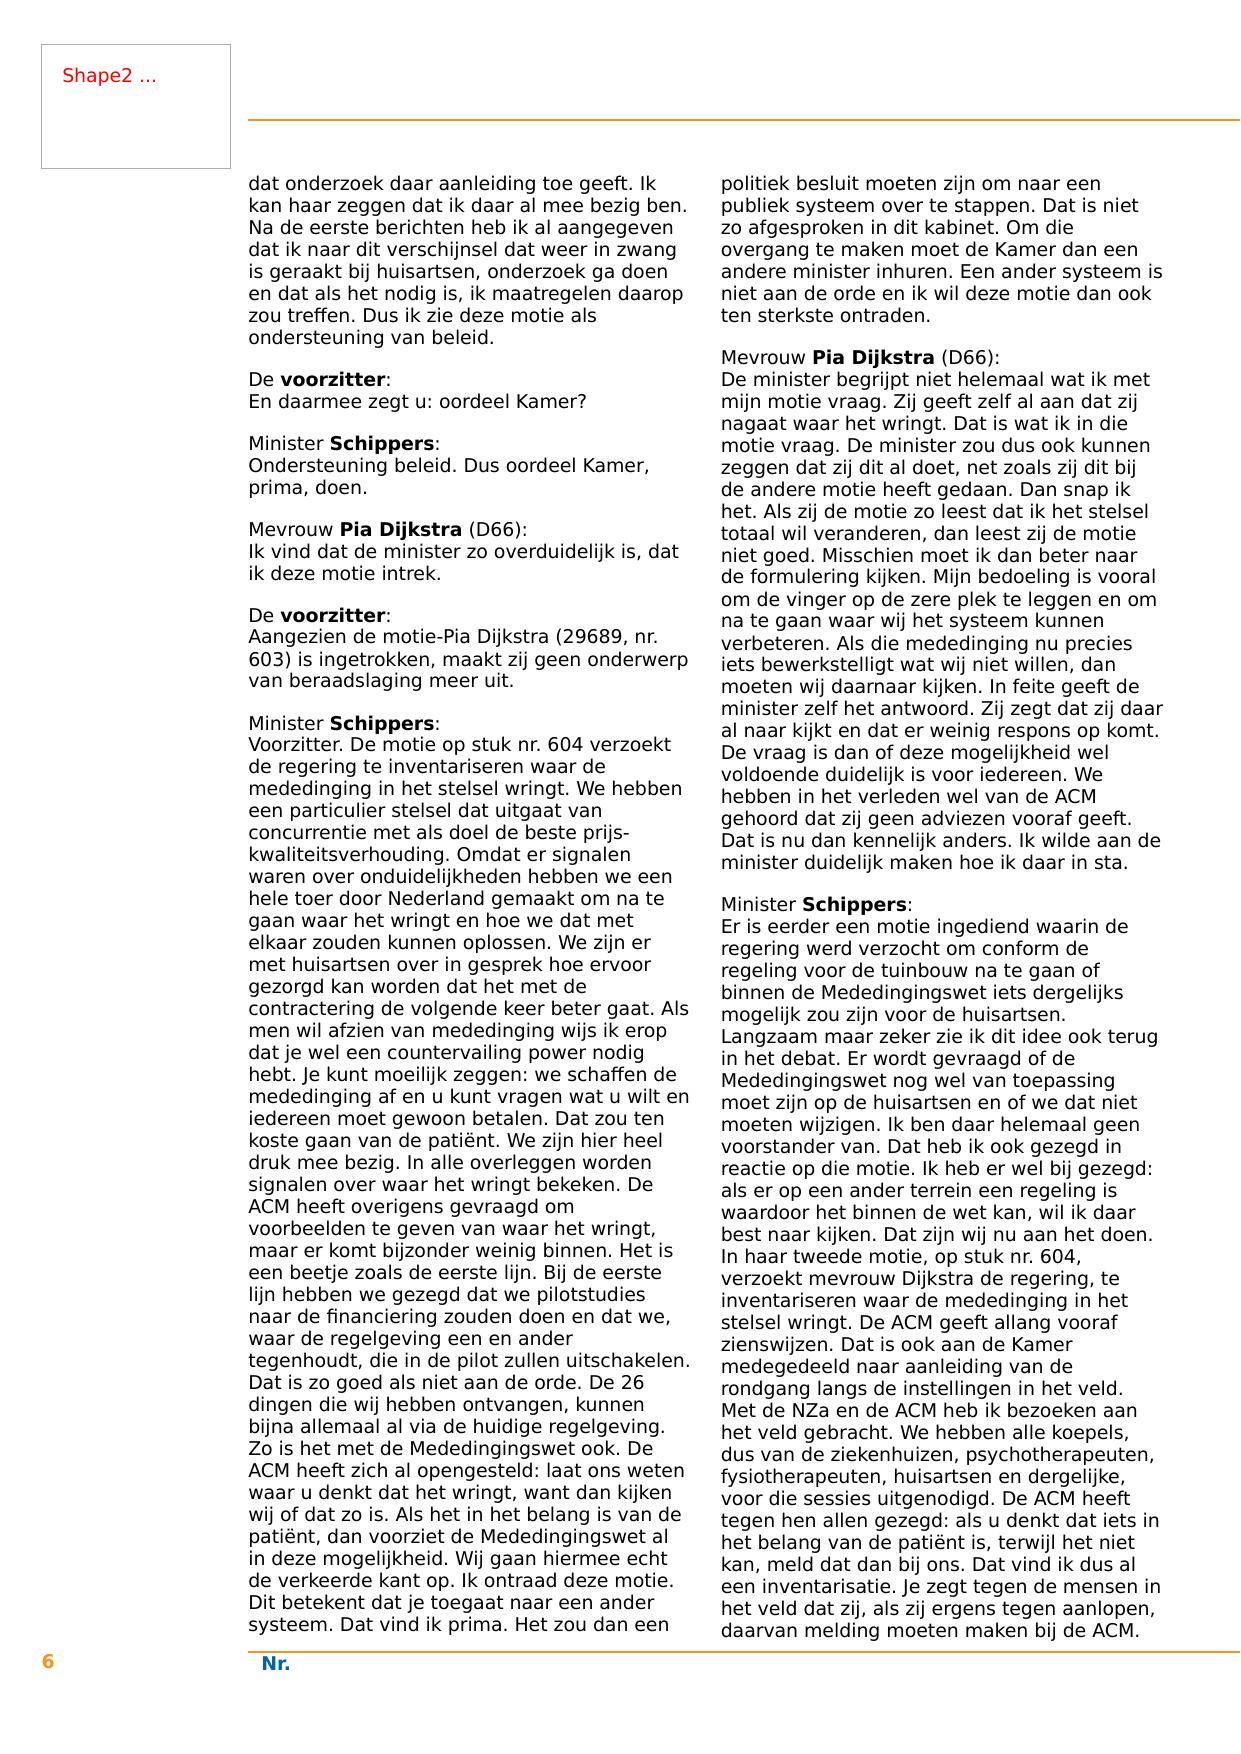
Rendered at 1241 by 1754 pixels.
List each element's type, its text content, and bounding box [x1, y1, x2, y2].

text Er is eerder een motie ingediend waarin de regering werd verzocht om conform de regeling voor de tuinbouw na te gaan of binnen de Mededingingswet iets dergelijks mogelijk zou zijn voor de huisartsen. Langzaam maar zeker zie ik dit idee ook terug in het debat. Er wordt gevraagd of de Mededingingswet nog wel van toepassing moet zijn op de huisartsen en of we dat niet moeten wijzigen. Ik ben daar helemaal geen voorstander van. Dat heb ik ook gezegd in reactie op die motie. Ik heb er wel bij gezegd: als er op een ander terrein een regeling is waardoor het binnen de wet kan, wil ik daar best naar kijken. Dat zijn wij nu aan het doen. [721, 916, 1163, 1246]
text De voorzitter: [248, 604, 691, 626]
text Ondersteuning beleid. Dus oordeel Kamer, prima, doen. [248, 454, 691, 498]
text Ik vind dat de minister zo overduidelijk is, dat ik deze motie intrek. [248, 541, 691, 584]
text Voorzitter. De motie op stuk nr. 604 verzoekt de regering te inventariseren waar de mededinging in het stelsel wringt. We hebben een particulier stelsel dat uitgaat van concurrentie met als doel de beste prijs-kwaliteitsverhouding. Omdat er signalen waren over onduidelijkheden hebben we een hele toer door Nederland gemaakt om na te gaan waar het wringt en hoe we dat met elkaar zouden kunnen oplossen. We zijn er met huisartsen over in gesprek hoe ervoor gezorgd kan worden dat het met de contractering de volgende keer beter gaat. Als men wil afzien van mededinging wijs ik erop dat je wel een countervailing power nodig hebt. Je kunt moeilijk zeggen: we schaffen de mededinging af en u kunt vragen wat u wilt en iedereen moet gewoon betalen. Dat zou ten koste gaan van de patiënt. We zijn hier heel druk mee bezig. In alle overleggen worden signalen over waar het wringt bekeken. De ACM heeft overigens gevraagd om voorbeelden te geven van waar het wringt, maar er komt bijzonder weinig binnen. Het is een beetje zoals de eerste lijn. Bij de eerste lijn hebben we gezegd dat we pilotstudies naar de financiering zouden doen en dat we, waar de regelgeving een en ander tegenhoudt, die in de pilot zullen uitschakelen. Dat is zo goed als niet aan de orde. De 26 dingen die wij hebben ontvangen, kunnen bijna allemaal al via de huidige regelgeving. Zo is het met de Mededingingswet ook. De ACM heeft zich al opengesteld: laat ons weten waar u denkt dat het wringt, want dan kijken wij of dat zo is. Als het in het belang is van de patiënt, dan voorziet de Mededingingswet al in deze mogelijkheid. Wij gaan hiermee echt de verkeerde kant op. Ik ontraad deze motie. Dit betekent dat je toegaat naar een ander systeem. Dat vind ik prima. Het zou dan een [248, 734, 691, 1636]
text politiek besluit moeten zijn om naar een publiek systeem over te stappen. Dat is niet zo afgesproken in dit kabinet. Om die overgang te maken moet de Kamer dan een andere minister inhuren. Een ander systeem is niet aan de orde en ik wil deze motie dan ook ten sterkste ontraden. [721, 173, 1163, 327]
text De voorzitter: [248, 369, 691, 391]
text En daarmee zegt u: oordeel Kamer? [248, 391, 691, 413]
text Minister Schippers: [248, 433, 691, 454]
text Mevrouw Pia Dijkstra (D66): [721, 347, 1163, 369]
text Minister Schippers: [721, 894, 1163, 916]
text Mevrouw Pia Dijkstra (D66): [248, 518, 691, 541]
text In haar tweede motie, op stuk nr. 604, verzoekt mevrouw Dijkstra de regering, te inventariseren waar de mededinging in het stelsel wringt. De ACM geeft allang vooraf zienswijzen. Dat is ook aan de Kamer medegedeeld naar aanleiding van de rondgang langs de instellingen in het veld. Met de NZa en de ACM heb ik bezoeken aan het veld gebracht. We hebben alle koepels, dus van de ziekenhuizen, psychotherapeuten, fysiotherapeuten, huisartsen en dergelijke, voor die sessies uitgenodigd. De ACM heeft tegen hen allen gezegd: als u denkt dat iets in het belang van de patiënt is, terwijl het niet kan, meld dat dan bij ons. Dat vind ik dus al een inventarisatie. Je zegt tegen de mensen in het veld dat zij, als zij ergens tegen aanlopen, daarvan melding moeten maken bij de ACM. [721, 1246, 1163, 1641]
text dat onderzoek daar aanleiding toe geeft. Ik kan haar zeggen dat ik daar al mee bezig ben. Na de eerste berichten heb ik al aangegeven dat ik naar dit verschijnsel dat weer in zwang is geraakt bij huisartsen, onderzoek ga doen en dat als het nodig is, ik maatregelen daarop zou treffen. Dus ik zie deze motie als ondersteuning van beleid. [248, 173, 691, 349]
text Minister Schippers: [248, 712, 691, 734]
text De minister begrijpt niet helemaal wat ik met mijn motie vraag. Zij geeft zelf al aan dat zij nagaat waar het wringt. Dat is wat ik in die motie vraag. De minister zou dus ook kunnen zeggen dat zij dit al doet, net zoals zij dit bij de andere motie heeft gedaan. Dan snap ik het. Als zij de motie zo leest dat ik het stelsel totaal wil veranderen, dan leest zij de motie niet goed. Misschien moet ik dan beter naar de formulering kijken. Mijn bedoeling is vooral om de vinger op de zere plek te leggen en om na te gaan waar wij het systeem kunnen verbeteren. Als die mededinging nu precies iets bewerkstelligt wat wij niet willen, dan moeten wij daarnaar kijken. In feite geeft de minister zelf het antwoord. Zij zegt dat zij daar al naar kijkt en dat er weinig respons op komt. De vraag is dan of deze mogelijkheid wel voldoende duidelijk is voor iedereen. We hebben in het verleden wel van de ACM gehoord dat zij geen adviezen vooraf geeft. Dat is nu dan kennelijk anders. Ik wilde aan de minister duidelijk maken hoe ik daar in sta. [721, 369, 1163, 874]
text Aangezien de motie-Pia Dijkstra (29689, nr. 603) is ingetrokken, maakt zij geen onderwerp van beraadslaging meer uit. [248, 626, 691, 692]
